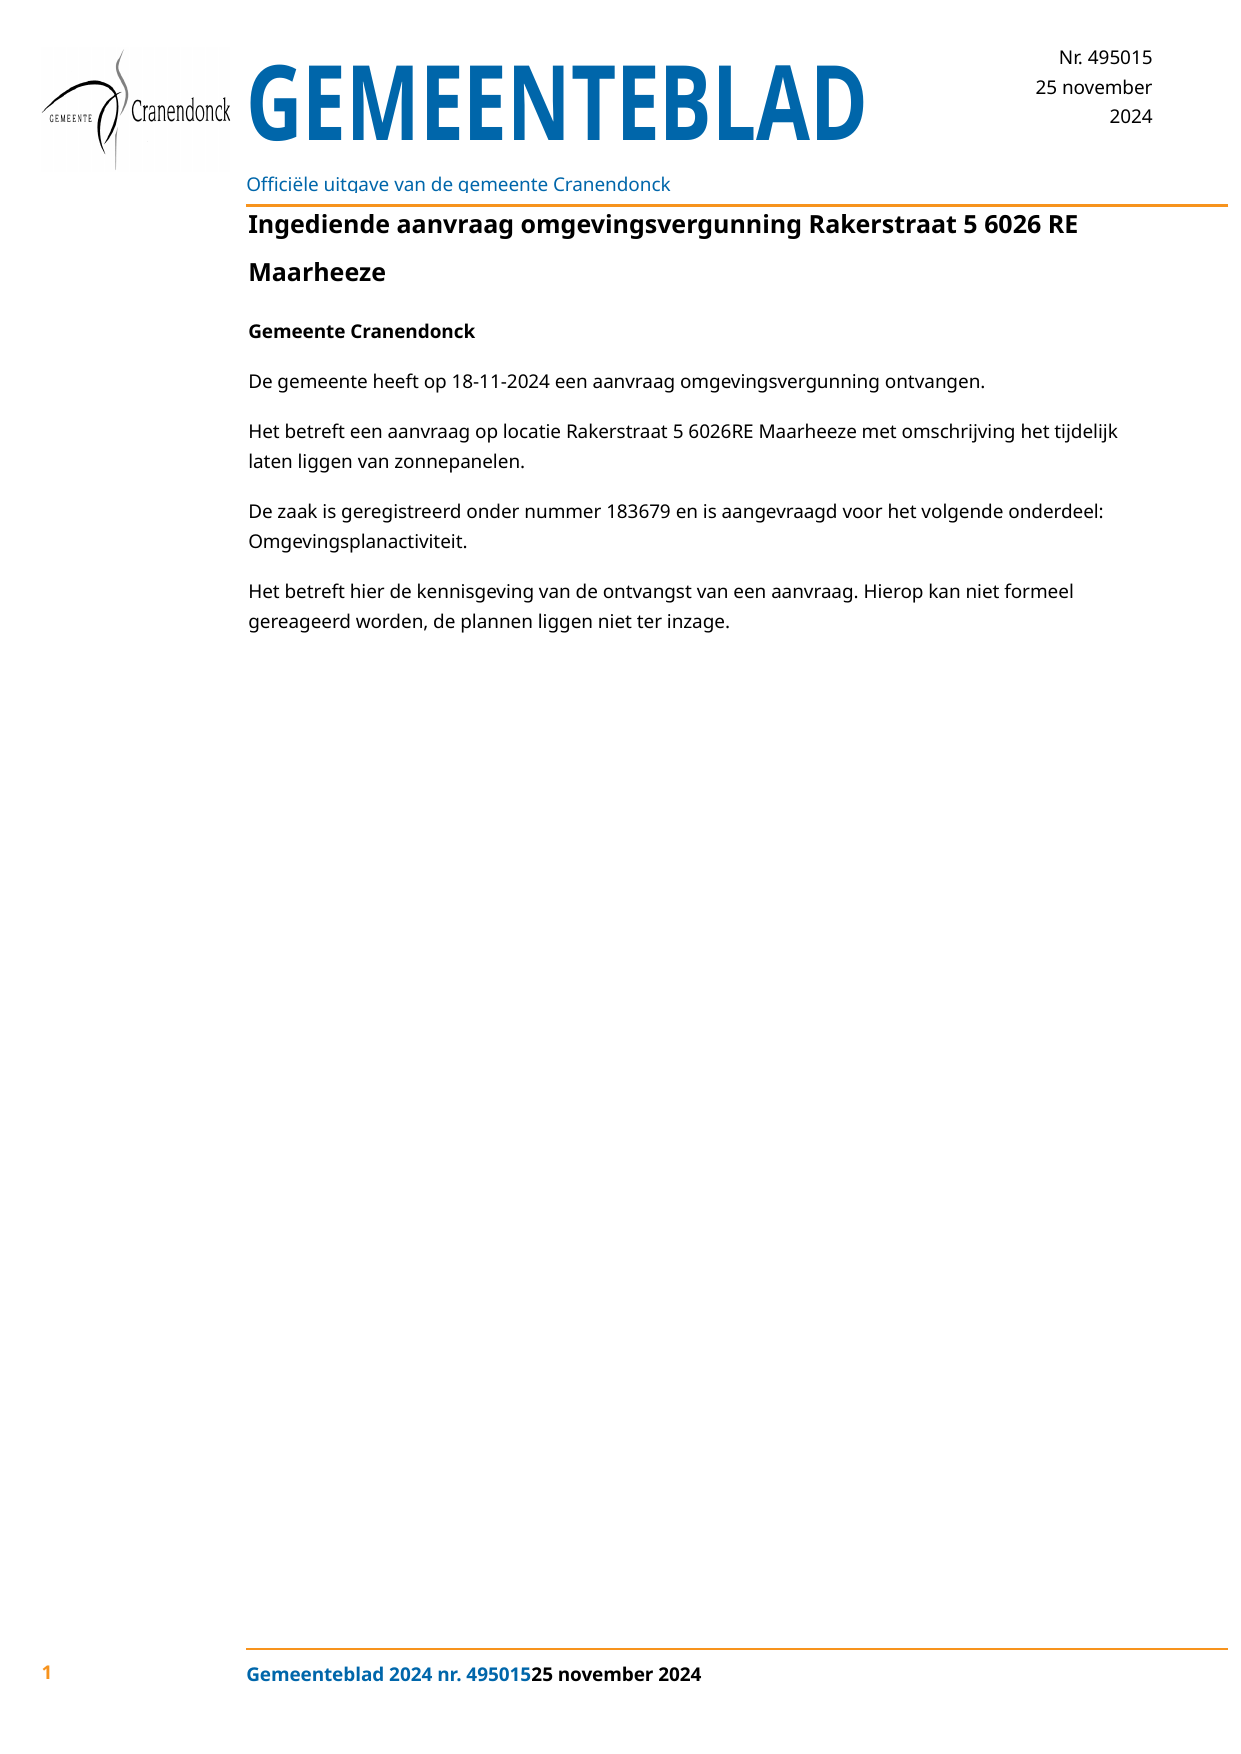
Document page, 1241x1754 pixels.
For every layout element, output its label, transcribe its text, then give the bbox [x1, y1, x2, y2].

text Het betreft een aanvraag op locatie Rakerstraat 5 6026RE Maarheeze met omschrijving het tijdelijk laten liggen van zonnepanelen. [248, 419, 1152, 474]
text De zaak is geregistreerd onder nummer 183679 en is aangevraagd voor het volgende onderdeel: Omgevingsplanactiviteit. [248, 499, 1152, 554]
text Ingediende aanvraag omgevingsvergunning Rakerstraat 5 6026 RE Maarheeze [248, 207, 1152, 288]
text Het betreft hier de kennisgeving van de ontvangst van een aanvraag. Hierop kan niet formeel gereageerd worden, de plannen liggen niet ter inzage. [248, 579, 1152, 634]
text De gemeente heeft op 18-11-2024 een aanvraag omgevingsvergunning ontvangen. [248, 368, 1152, 394]
picture [41, 47, 231, 172]
text Gemeente Cranendonck [248, 318, 1152, 344]
